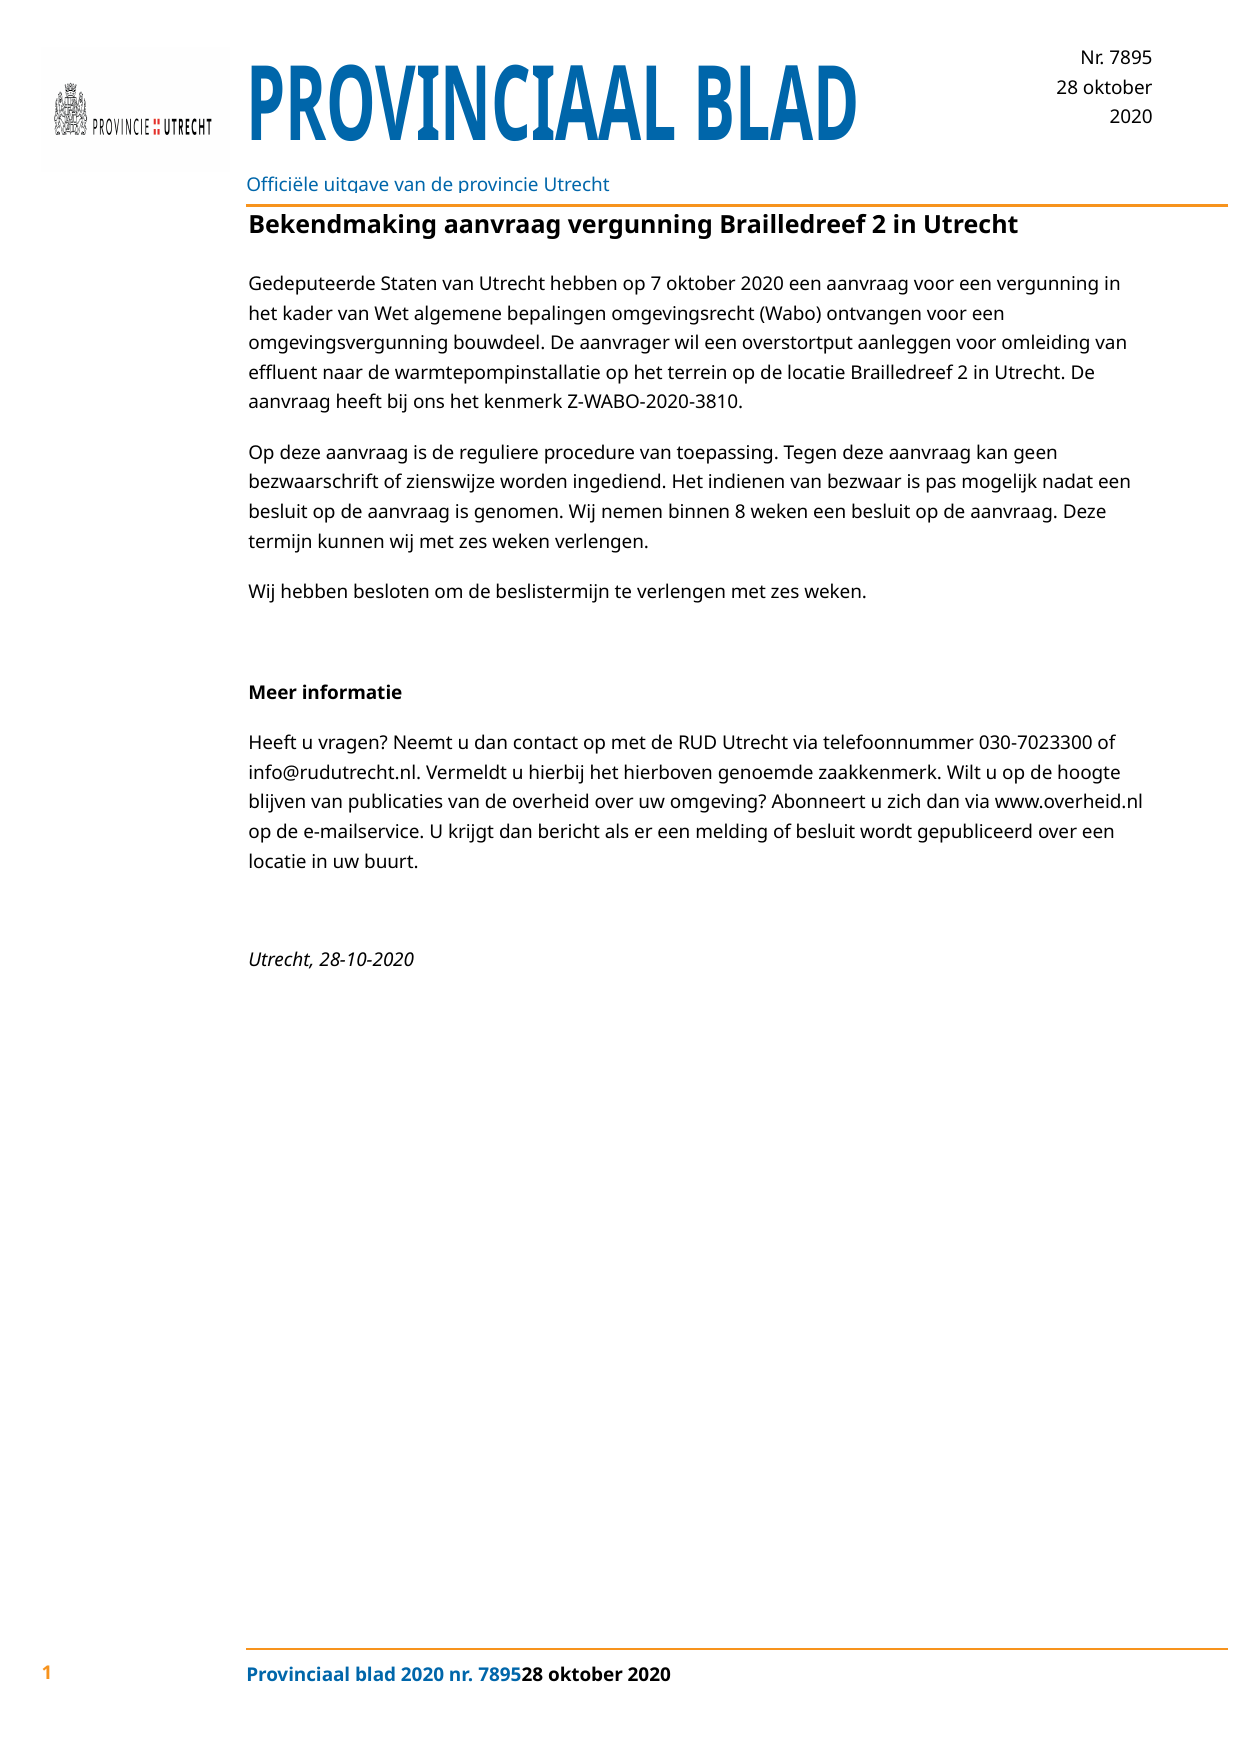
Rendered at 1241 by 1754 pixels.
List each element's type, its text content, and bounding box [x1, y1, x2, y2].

text Op deze aanvraag is de reguliere procedure van toepassing. Tegen deze aanvraag kan geen bezwaarschrift of zienswijze worden ingediend. Het indienen van bezwaar is pas mogelijk nadat een besluit op de aanvraag is genomen. Wij nemen binnen 8 weken een besluit op de aanvraag. Deze termijn kunnen wij met zes weken verlengen. [248, 439, 1152, 553]
picture [41, 47, 231, 172]
text Meer informatie [248, 679, 1152, 705]
text Wij hebben besloten om de beslistermijn te verlengen met zes weken. [248, 578, 1152, 604]
text Gedeputeerde Staten van Utrecht hebben op 7 oktober 2020 een aanvraag voor een vergunning in het kader van Wet algemene bepalingen omgevingsrecht (Wabo) ontvangen voor een omgevingsvergunning bouwdeel. De aanvrager wil een overstortput aanleggen voor omleiding van effluent naar de warmtepompinstallatie op het terrein op de locatie Brailledreef 2 in Utrecht. De aanvraag heeft bij ons het kenmerk Z-WABO-2020-3810. [248, 270, 1152, 414]
text Utrecht, 28-10-2020 [248, 946, 1152, 972]
text Bekendmaking aanvraag vergunning Brailledreef 2 in Utrecht [248, 207, 1152, 241]
text Heeft u vragen? Neemt u dan contact op met de RUD Utrecht via telefoonnummer 030-7023300 of info@rudutrecht.nl. Vermeldt u hierbij het hierboven genoemde zaakkenmerk. Wilt u op de hoogte blijven van publicaties van de overheid over uw omgeving? Abonneert u zich dan via www.overheid.nl op de e-mailservice. U krijgt dan bericht als er een melding of besluit wordt gepubliceerd over een locatie in uw buurt. [248, 729, 1152, 873]
